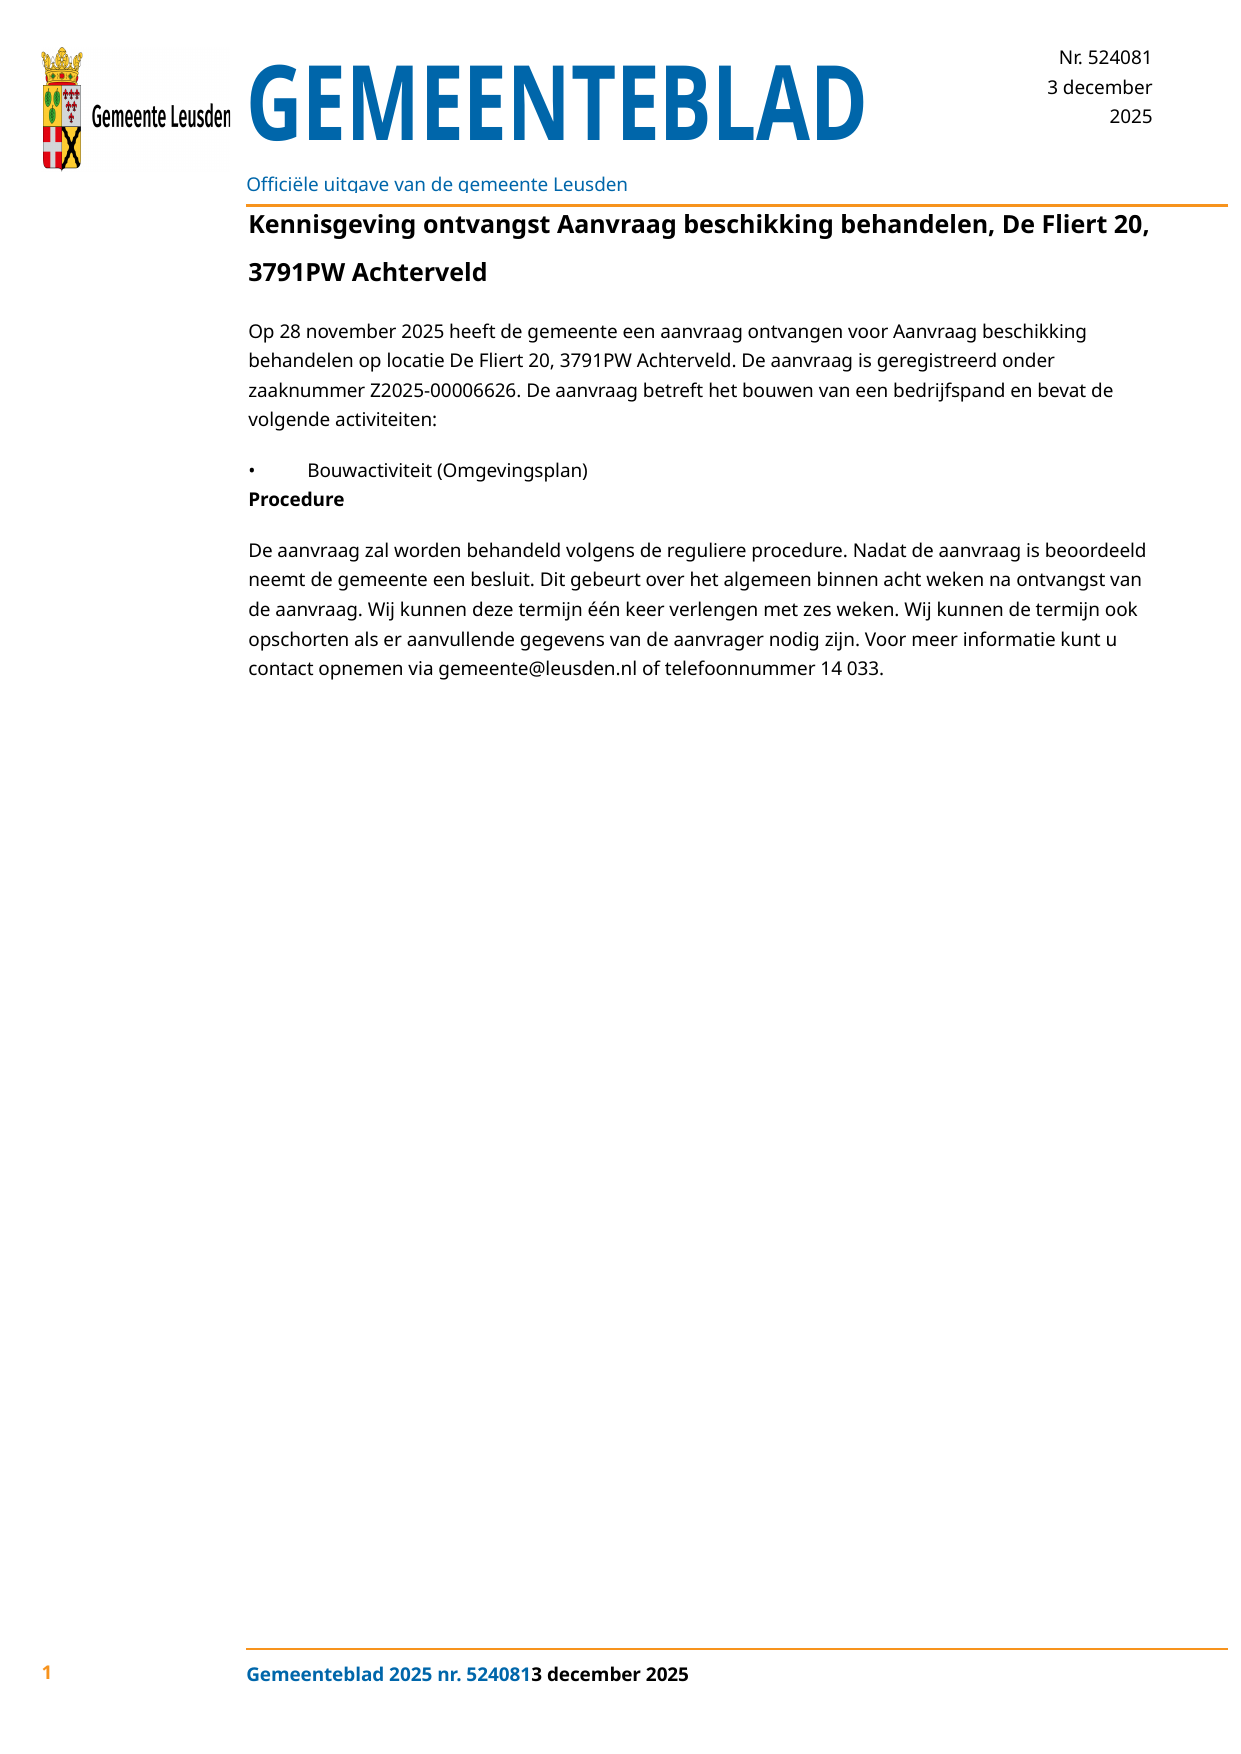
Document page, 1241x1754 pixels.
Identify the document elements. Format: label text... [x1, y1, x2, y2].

picture [41, 47, 231, 172]
text Op 28 november 2025 heeft de gemeente een aanvraag ontvangen voor Aanvraag beschikking behandelen op locatie De Fliert 20, 3791PW Achterveld. De aanvraag is geregistreerd onder zaaknummer Z2025-00006626. De aanvraag betreft het bouwen van een bedrijfspand en bevat de volgende activiteiten: [248, 318, 1152, 432]
list Bouwactiviteit (Omgevingsplan) [248, 457, 1152, 483]
text De aanvraag zal worden behandeld volgens de reguliere procedure. Nadat de aanvraag is beoordeeld neemt de gemeente een besluit. Dit gebeurt over het algemeen binnen acht weken na ontvangst van de aanvraag. Wij kunnen deze termijn één keer verlengen met zes weken. Wij kunnen de termijn ook opschorten als er aanvullende gegevens van de aanvrager nodig zijn. Voor meer informatie kunt u contact opnemen via gemeente@leusden.nl of telefoonnummer 14 033. [248, 537, 1152, 681]
text Procedure [248, 487, 1152, 512]
text Kennisgeving ontvangst Aanvraag beschikking behandelen, De Fliert 20, 3791PW Achterveld [248, 207, 1152, 288]
